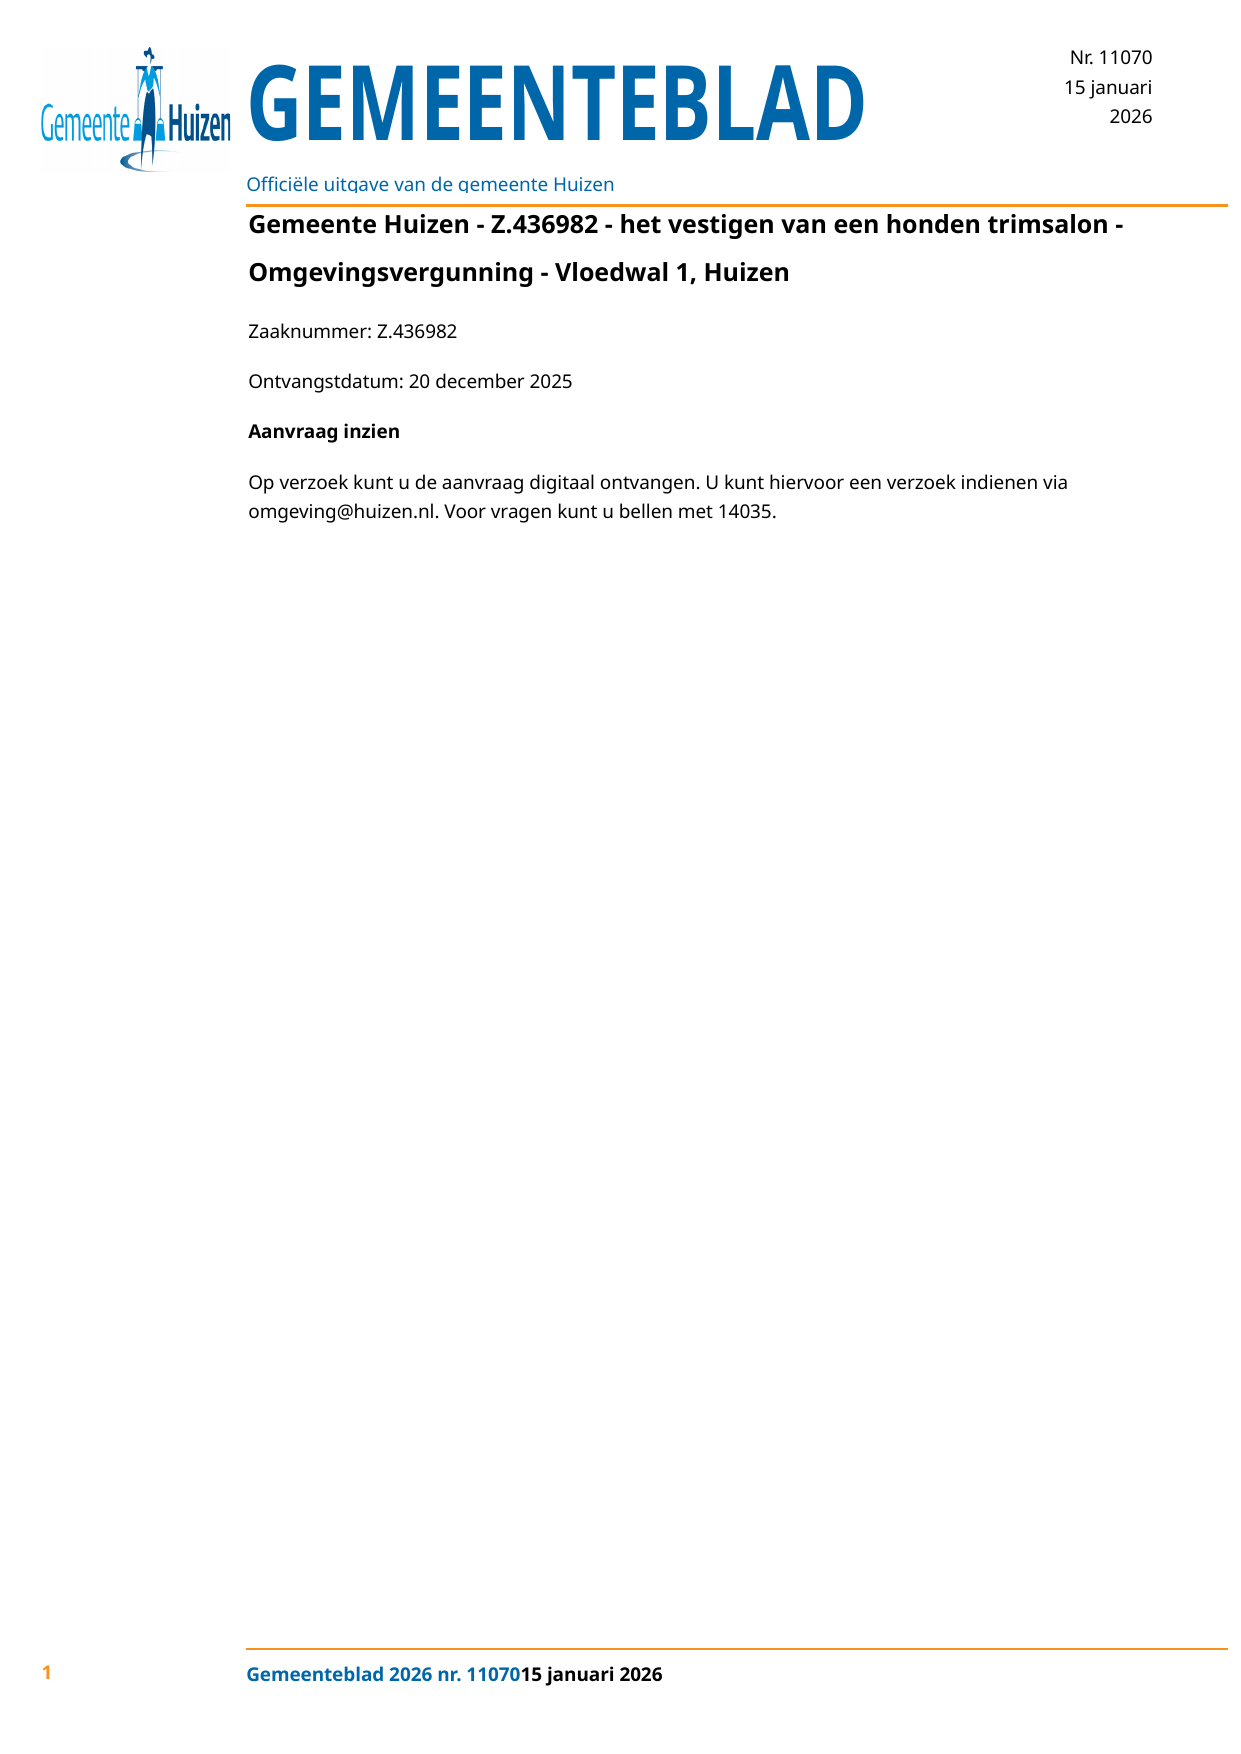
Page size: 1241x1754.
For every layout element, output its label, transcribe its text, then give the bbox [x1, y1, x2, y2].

text Aanvraag inzien [248, 419, 1152, 444]
text Ontvangstdatum: 20 december 2025 [248, 368, 1152, 394]
text Zaaknummer: Z.436982 [248, 318, 1152, 344]
picture [41, 47, 231, 172]
text Op verzoek kunt u de aanvraag digitaal ontvangen. U kunt hiervoor een verzoek indienen via omgeving@huizen.nl. Voor vragen kunt u bellen met 14035. [248, 469, 1152, 524]
text Gemeente Huizen - Z.436982 - het vestigen van een honden trimsalon - Omgevingsvergunning - Vloedwal 1, Huizen [248, 207, 1152, 288]
